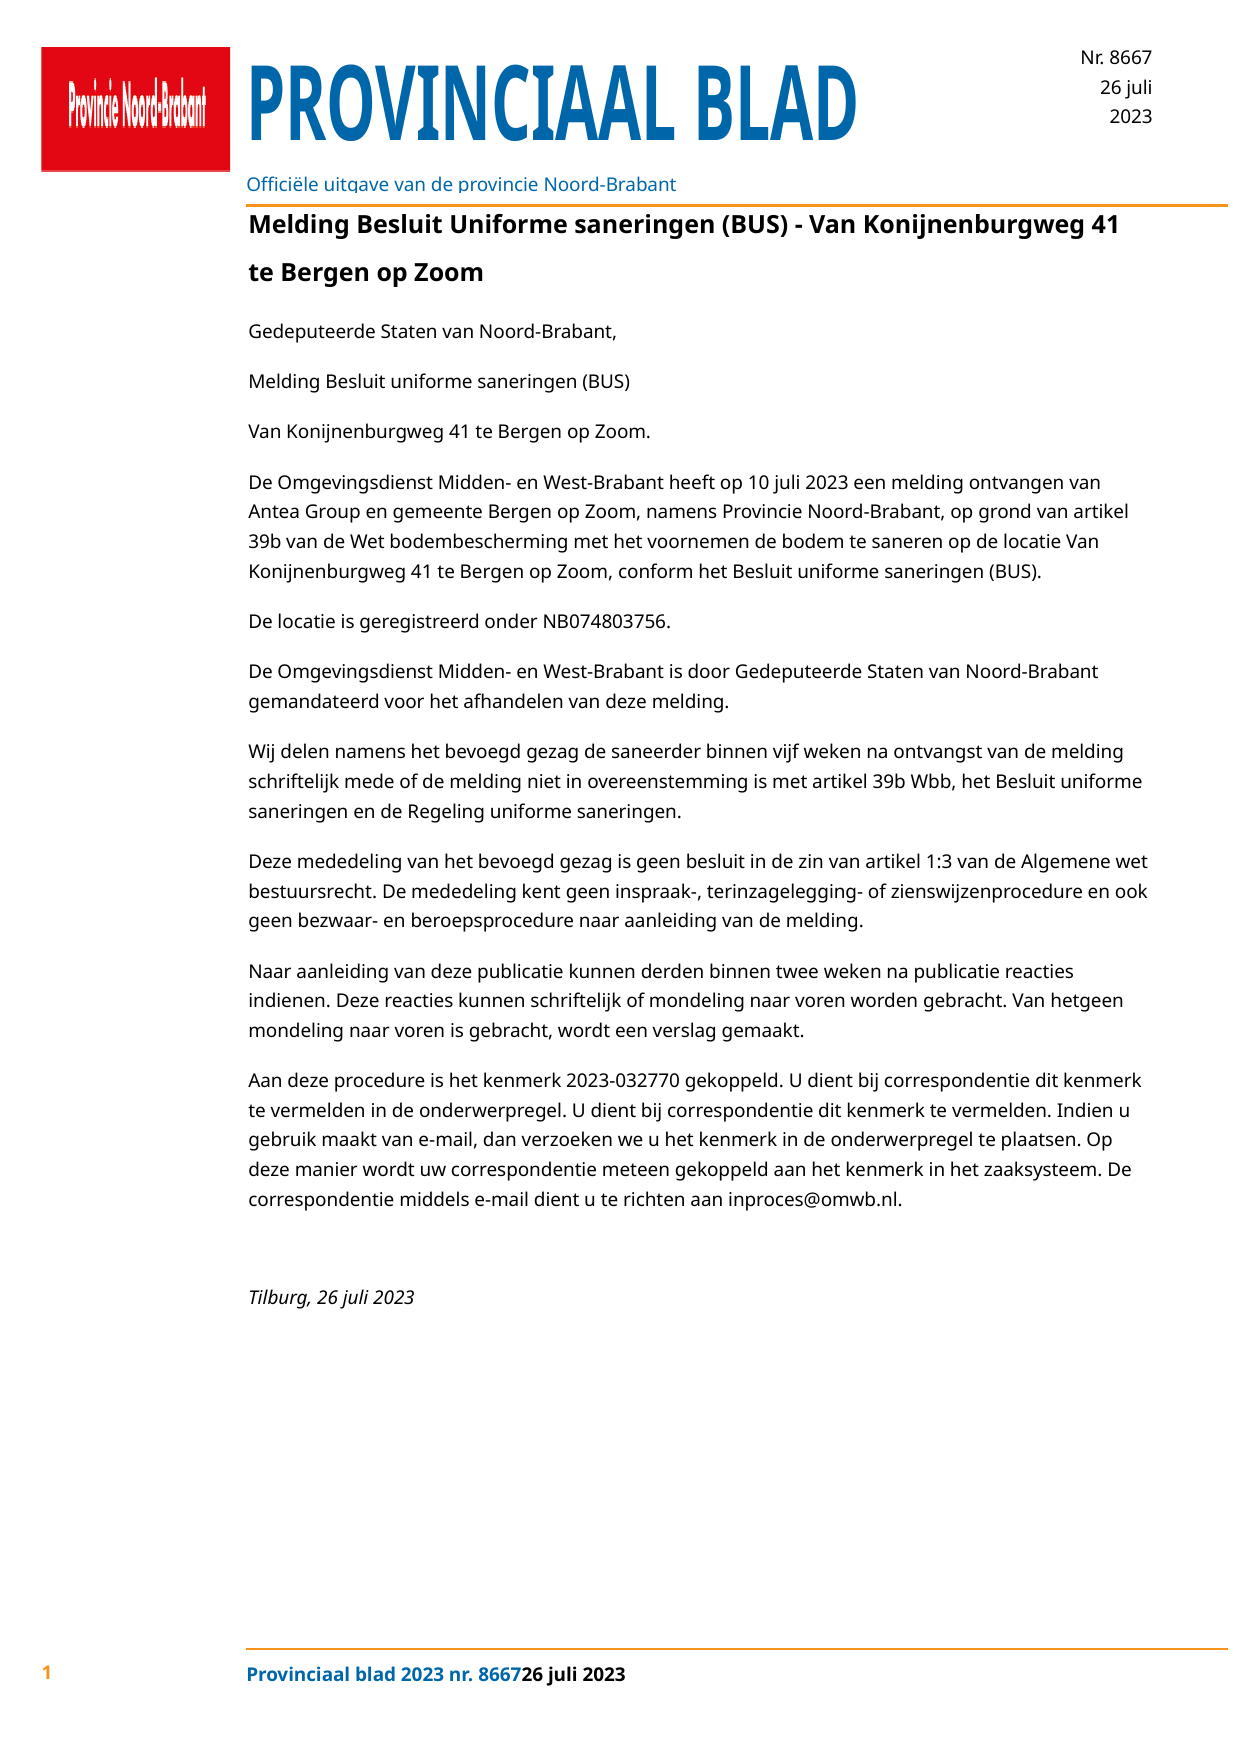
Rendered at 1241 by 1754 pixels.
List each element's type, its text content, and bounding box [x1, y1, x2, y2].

text Aan deze procedure is het kenmerk 2023-032770 gekoppeld. U dient bij correspondentie dit kenmerk te vermelden in de onderwerpregel. U dient bij correspondentie dit kenmerk te vermelden. Indien u gebruik maakt van e-mail, dan verzoeken we u het kenmerk in de onderwerpregel te plaatsen. Op deze manier wordt uw correspondentie meteen gekoppeld aan het kenmerk in het zaaksysteem. De correspondentie middels e-mail dient u te richten aan inproces@omwb.nl. [248, 1067, 1152, 1212]
text Wij delen namens het bevoegd gezag de saneerder binnen vijf weken na ontvangst van de melding schriftelijk mede of de melding niet in overeenstemming is met artikel 39b Wbb, het Besluit uniforme saneringen en de Regeling uniforme saneringen. [248, 739, 1152, 824]
text De Omgevingsdienst Midden- en West-Brabant heeft op 10 juli 2023 een melding ontvangen van Antea Group en gemeente Bergen op Zoom, namens Provincie Noord-Brabant, op grond van artikel 39b van de Wet bodembescherming met het voornemen de bodem te saneren op de locatie Van Konijnenburgweg 41 te Bergen op Zoom, conform het Besluit uniforme saneringen (BUS). [248, 469, 1152, 584]
text De locatie is geregistreerd onder NB074803756. [248, 608, 1152, 634]
text Tilburg, 26 juli 2023 [248, 1284, 1152, 1310]
text Deze mededeling van het bevoegd gezag is geen besluit in de zin van artikel 1:3 van de Algemene wet bestuursrecht. De mededeling kent geen inspraak-, terinzagelegging- of zienswijzenprocedure en ook geen bezwaar- en beroepsprocedure naar aanleiding van de melding. [248, 848, 1152, 933]
text Naar aanleiding van deze publicatie kunnen derden binnen twee weken na publicatie reacties indienen. Deze reacties kunnen schriftelijk of mondeling naar voren worden gebracht. Van hetgeen mondeling naar voren is gebracht, wordt een verslag gemaakt. [248, 958, 1152, 1043]
text Melding Besluit uniforme saneringen (BUS) [248, 368, 1152, 394]
text Melding Besluit Uniforme saneringen (BUS) - Van Konijnenburgweg 41 te Bergen op Zoom [248, 207, 1152, 288]
text De Omgevingsdienst Midden- en West-Brabant is door Gedeputeerde Staten van Noord-Brabant gemandateerd voor het afhandelen van deze melding. [248, 659, 1152, 714]
picture [41, 47, 231, 172]
text Gedeputeerde Staten van Noord-Brabant, [248, 318, 1152, 344]
text Van Konijnenburgweg 41 te Bergen op Zoom. [248, 419, 1152, 444]
